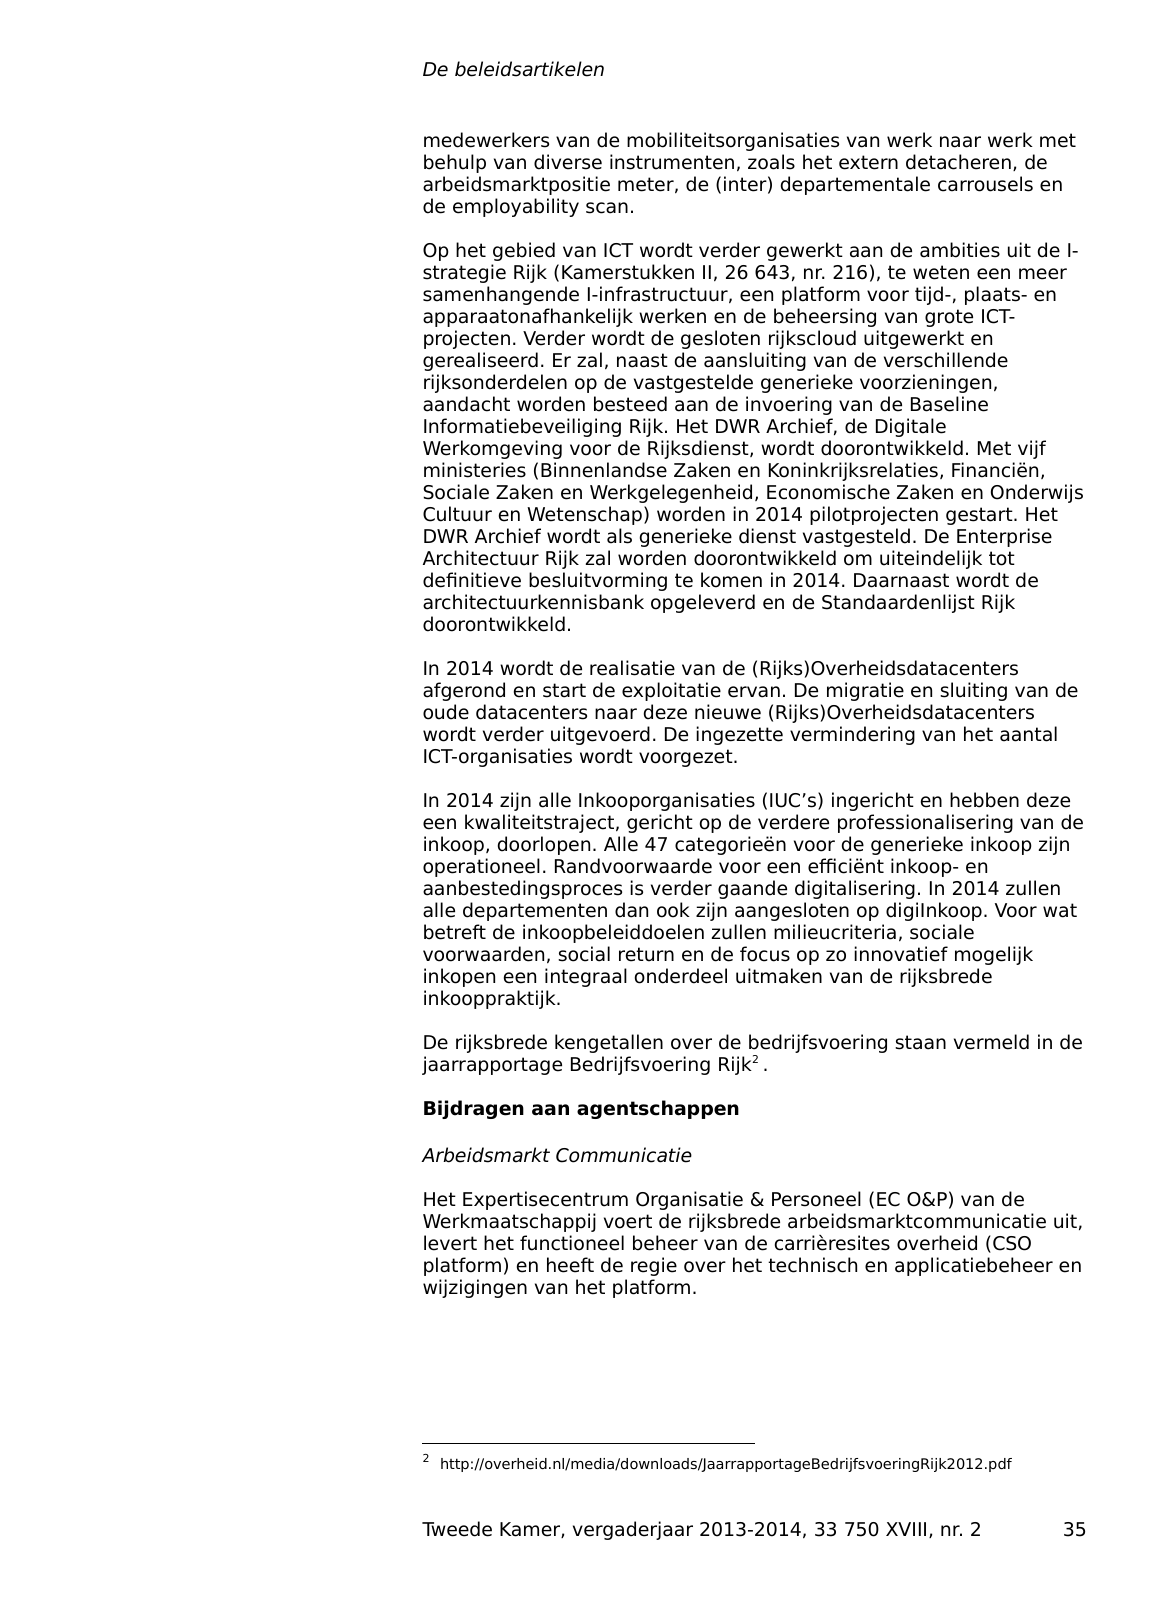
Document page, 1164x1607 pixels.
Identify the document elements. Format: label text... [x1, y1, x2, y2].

text Op het gebied van ICT wordt verder gewerkt aan de ambities uit de I-strategie Rijk (Kamerstukken II, 26 643, nr. 216), te weten een meer samenhangende I-infrastructuur, een platform voor tijd-, plaats- en apparaatonafhankelijk werken en de beheersing van grote ICT-projecten. Verder wordt de gesloten rijkscloud uitgewerkt en gerealiseerd. Er zal, naast de aansluiting van de verschillende rijksonderdelen op de vastgestelde generieke voorzieningen, aandacht worden besteed aan de invoering van de Baseline Informatiebeveiliging Rijk. Het DWR Archief, de Digitale Werkomgeving voor de Rijksdienst, wordt doorontwikkeld. Met vijf ministeries (Binnenlandse Zaken en Koninkrijksrelaties, Financiën, Sociale Zaken en Werkgelegenheid, Economische Zaken en Onderwijs Cultuur en Wetenschap) worden in 2014 pilotprojecten gestart. Het DWR Archief wordt als generieke dienst vastgesteld. De Enterprise Architectuur Rijk zal worden doorontwikkeld om uiteindelijk tot definitieve besluitvorming te komen in 2014. Daarnaast wordt de architectuurkennisbank opgeleverd en de Standaardenlijst Rijk doorontwikkeld. [422, 240, 1087, 636]
text De rijksbrede kengetallen over de bedrijfsvoering staan vermeld in de jaarrapportage Bedrijfsvoering Rijk. [422, 1032, 1087, 1076]
text medewerkers van de mobiliteitsorganisaties van werk naar werk met behulp van diverse instrumenten, zoals het extern detacheren, de arbeidsmarktpositie meter, de (inter) departementale carrousels en de employability scan. [422, 130, 1087, 218]
text In 2014 wordt de realisatie van de (Rijks)Overheidsdatacenters afgerond en start de exploitatie ervan. De migratie en sluiting van de oude datacenters naar deze nieuwe (Rijks)Overheidsdatacenters wordt verder uitgevoerd. De ingezette vermindering van het aantal ICT-organisaties wordt voorgezet. [422, 658, 1087, 768]
subtitle Arbeidsmarkt Communicatie [422, 1145, 1087, 1167]
text http://overheid.nl/media/downloads/JaarrapportageBedrijfsvoeringRijk2012.pdf [422, 1452, 1087, 1474]
text Het Expertisecentrum Organisatie & Personeel (EC O&P) van de Werkmaatschappij voert de rijksbrede arbeidsmarktcommunicatie uit, levert het functioneel beheer van de carrièresites overheid (CSO platform) en heeft de regie over het technisch en applicatiebeheer en wijzigingen van het platform. [422, 1189, 1087, 1299]
subtitle Bijdragen aan agentschappen [422, 1098, 1087, 1120]
text In 2014 zijn alle Inkooporganisaties (IUC’s) ingericht en hebben deze een kwaliteitstraject, gericht op de verdere professionalisering van de inkoop, doorlopen. Alle 47 categorieën voor de generieke inkoop zijn operationeel. Randvoorwaarde voor een efficiënt inkoop- en aanbestedingsproces is verder gaande digitalisering. In 2014 zullen alle departementen dan ook zijn aangesloten op digiInkoop. Voor wat betreft de inkoopbeleiddoelen zullen milieucriteria, sociale voorwaarden, social return en de focus op zo innovatief mogelijk inkopen een integraal onderdeel uitmaken van de rijksbrede inkooppraktijk. [422, 790, 1087, 1010]
